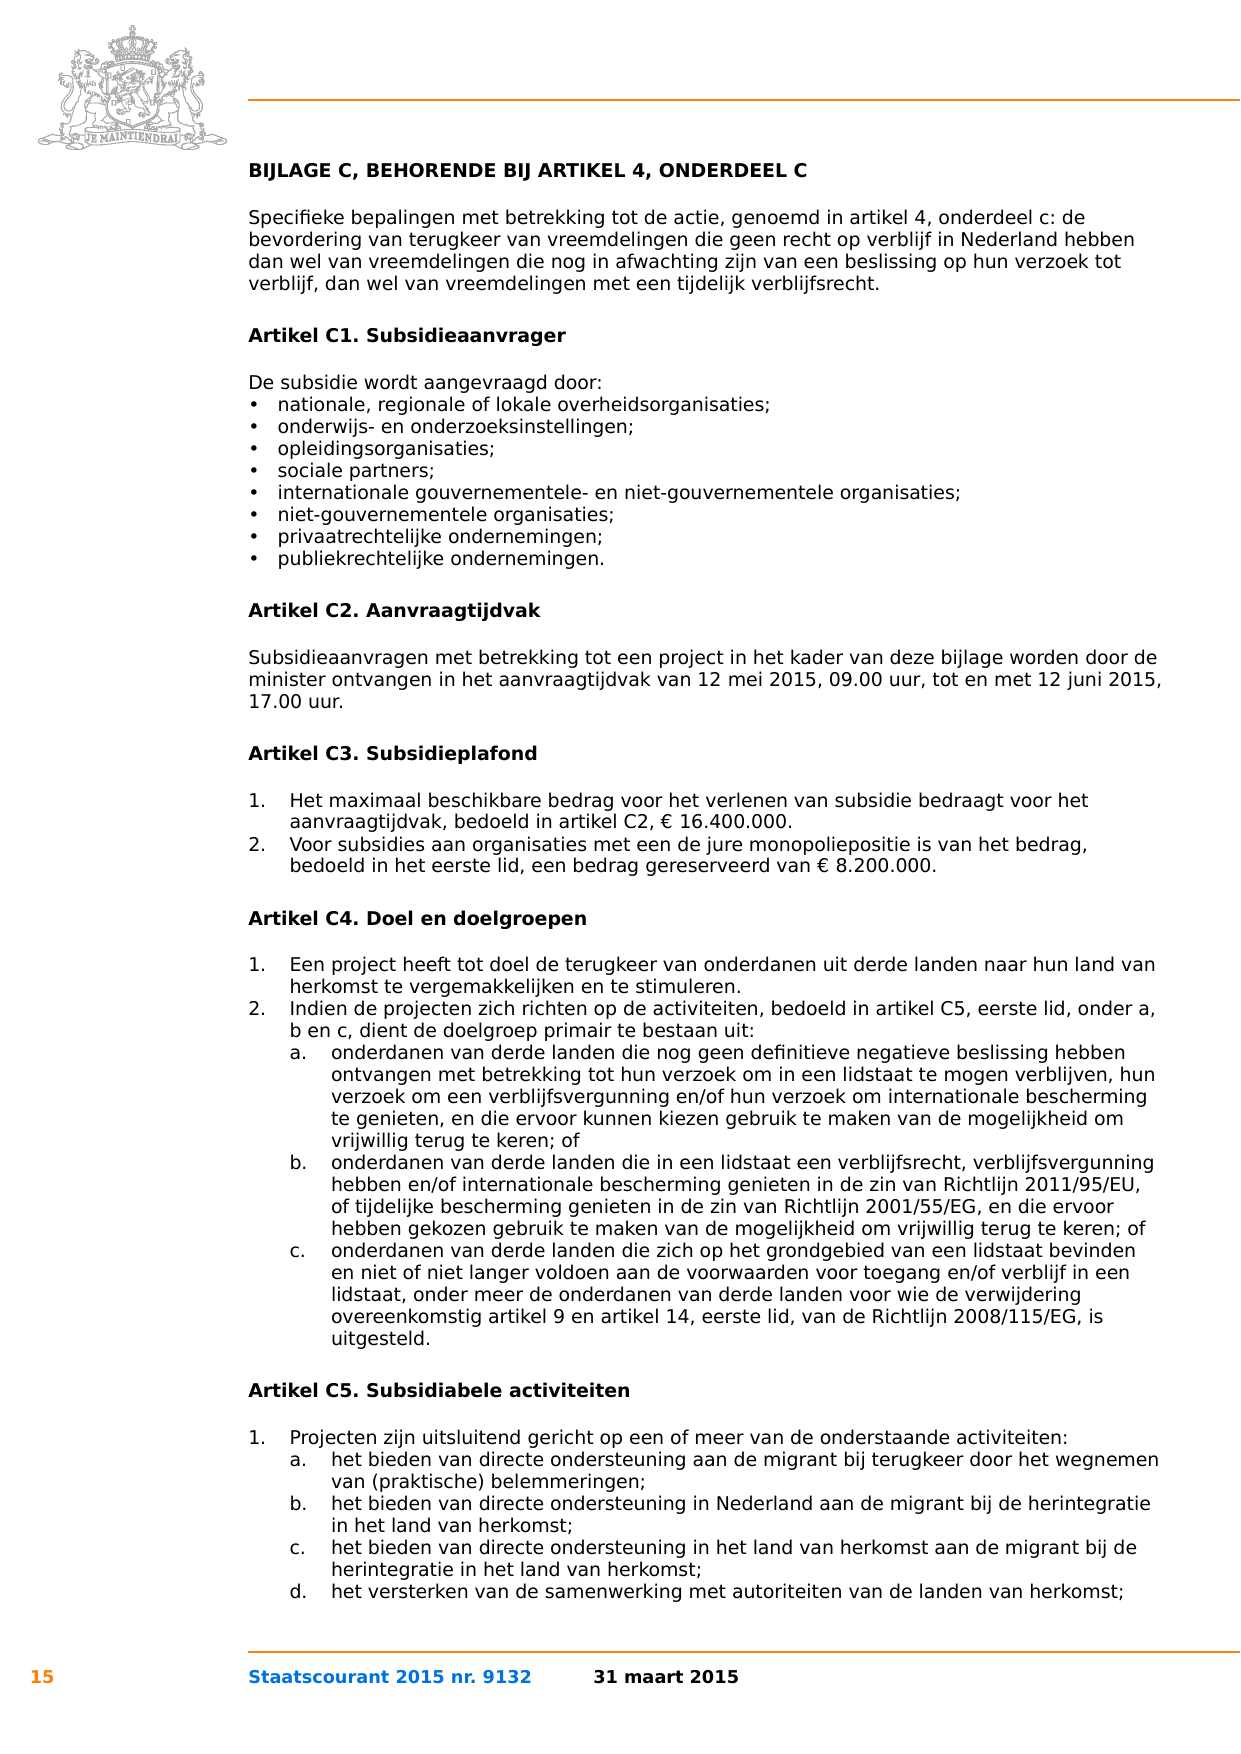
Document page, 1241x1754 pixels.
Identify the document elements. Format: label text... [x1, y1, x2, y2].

text • publiekrechtelijke ondernemingen. [248, 548, 1163, 569]
text a. onderdanen van derde landen die nog geen definitieve negatieve beslissing hebben ontvangen met betrekking tot hun verzoek om in een lidstaat te mogen verblijven, hun verzoek om een verblijfsvergunning en/of hun verzoek om internationale bescherming te genieten, en die ervoor kunnen kiezen gebruik te maken van de mogelijkheid om vrijwillig terug te keren; of [289, 1042, 1163, 1152]
text • internationale gouvernementele- en niet-gouvernementele organisaties; [248, 482, 1163, 504]
subtitle Artikel C2. Aanvraagtijdvak [248, 599, 1163, 622]
subtitle Artikel C1. Subsidieaanvrager [248, 325, 1163, 347]
subtitle BIJLAGE C, BEHORENDE BIJ ARTIKEL 4, ONDERDEEL C [248, 160, 1163, 182]
picture [38, 25, 227, 150]
text Subsidieaanvragen met betrekking tot een project in het kader van deze bijlage worden door de minister ontvangen in het aanvraagtijdvak van 12 mei 2015, 09.00 uur, tot en met 12 juni 2015, 17.00 uur. [248, 647, 1163, 712]
text a. het bieden van directe ondersteuning aan de migrant bij terugkeer door het wegnemen van (praktische) belemmeringen; [289, 1449, 1163, 1493]
text 1. Projecten zijn uitsluitend gericht op een of meer van de onderstaande activiteiten: [248, 1427, 1163, 1449]
text • sociale partners; [248, 460, 1163, 482]
text • onderwijs- en onderzoeksinstellingen; [248, 416, 1163, 438]
text Specifieke bepalingen met betrekking tot de actie, genoemd in artikel 4, onderdeel c: de bevordering van terugkeer van vreemdelingen die geen recht op verblijf in Nederland hebben dan wel van vreemdelingen die nog in afwachting zijn van een beslissing op hun verzoek tot verblijf, dan wel van vreemdelingen met een tijdelijk verblijfsrecht. [248, 207, 1163, 295]
text De subsidie wordt aangevraagd door: [248, 372, 1163, 394]
text 2. Indien de projecten zich richten op de activiteiten, bedoeld in artikel C5, eerste lid, onder a, b en c, dient de doelgroep primair te bestaan uit: [248, 998, 1163, 1042]
text • niet-gouvernementele organisaties; [248, 504, 1163, 526]
text • privaatrechtelijke ondernemingen; [248, 526, 1163, 548]
text 1. Een project heeft tot doel de terugkeer van onderdanen uit derde landen naar hun land van herkomst te vergemakkelijken en te stimuleren. [248, 954, 1163, 998]
text b. het bieden van directe ondersteuning in Nederland aan de migrant bij de herintegratie in het land van herkomst; [289, 1493, 1163, 1537]
subtitle Artikel C5. Subsidiabele activiteiten [248, 1380, 1163, 1402]
subtitle Artikel C3. Subsidieplafond [248, 742, 1163, 764]
text c. het bieden van directe ondersteuning in het land van herkomst aan de migrant bij de herintegratie in het land van herkomst; [289, 1537, 1163, 1581]
text 2. Voor subsidies aan organisaties met een de jure monopoliepositie is van het bedrag, bedoeld in het eerste lid, een bedrag gereserveerd van € 8.200.000. [248, 833, 1163, 877]
subtitle Artikel C4. Doel en doelgroepen [248, 907, 1163, 929]
text • opleidingsorganisaties; [248, 438, 1163, 460]
text c. onderdanen van derde landen die zich op het grondgebied van een lidstaat bevinden en niet of niet langer voldoen aan de voorwaarden voor toegang en/of verblijf in een lidstaat, onder meer de onderdanen van derde landen voor wie de verwijdering overeenkomstig artikel 9 en artikel 14, eerste lid, van de Richtlijn 2008/115/EG, is uitgesteld. [289, 1240, 1163, 1350]
text • nationale, regionale of lokale overheidsorganisaties; [248, 394, 1163, 416]
text b. onderdanen van derde landen die in een lidstaat een verblijfsrecht, verblijfsvergunning hebben en/of internationale bescherming genieten in de zin van Richtlijn 2011/95/EU, of tijdelijke bescherming genieten in de zin van Richtlijn 2001/55/EG, en die ervoor hebben gekozen gebruik te maken van de mogelijkheid om vrijwillig terug te keren; of [289, 1152, 1163, 1240]
text d. het versterken van de samenwerking met autoriteiten van de landen van herkomst; [289, 1581, 1163, 1603]
text 1. Het maximaal beschikbare bedrag voor het verlenen van subsidie bedraagt voor het aanvraagtijdvak, bedoeld in artikel C2, € 16.400.000. [248, 789, 1163, 833]
